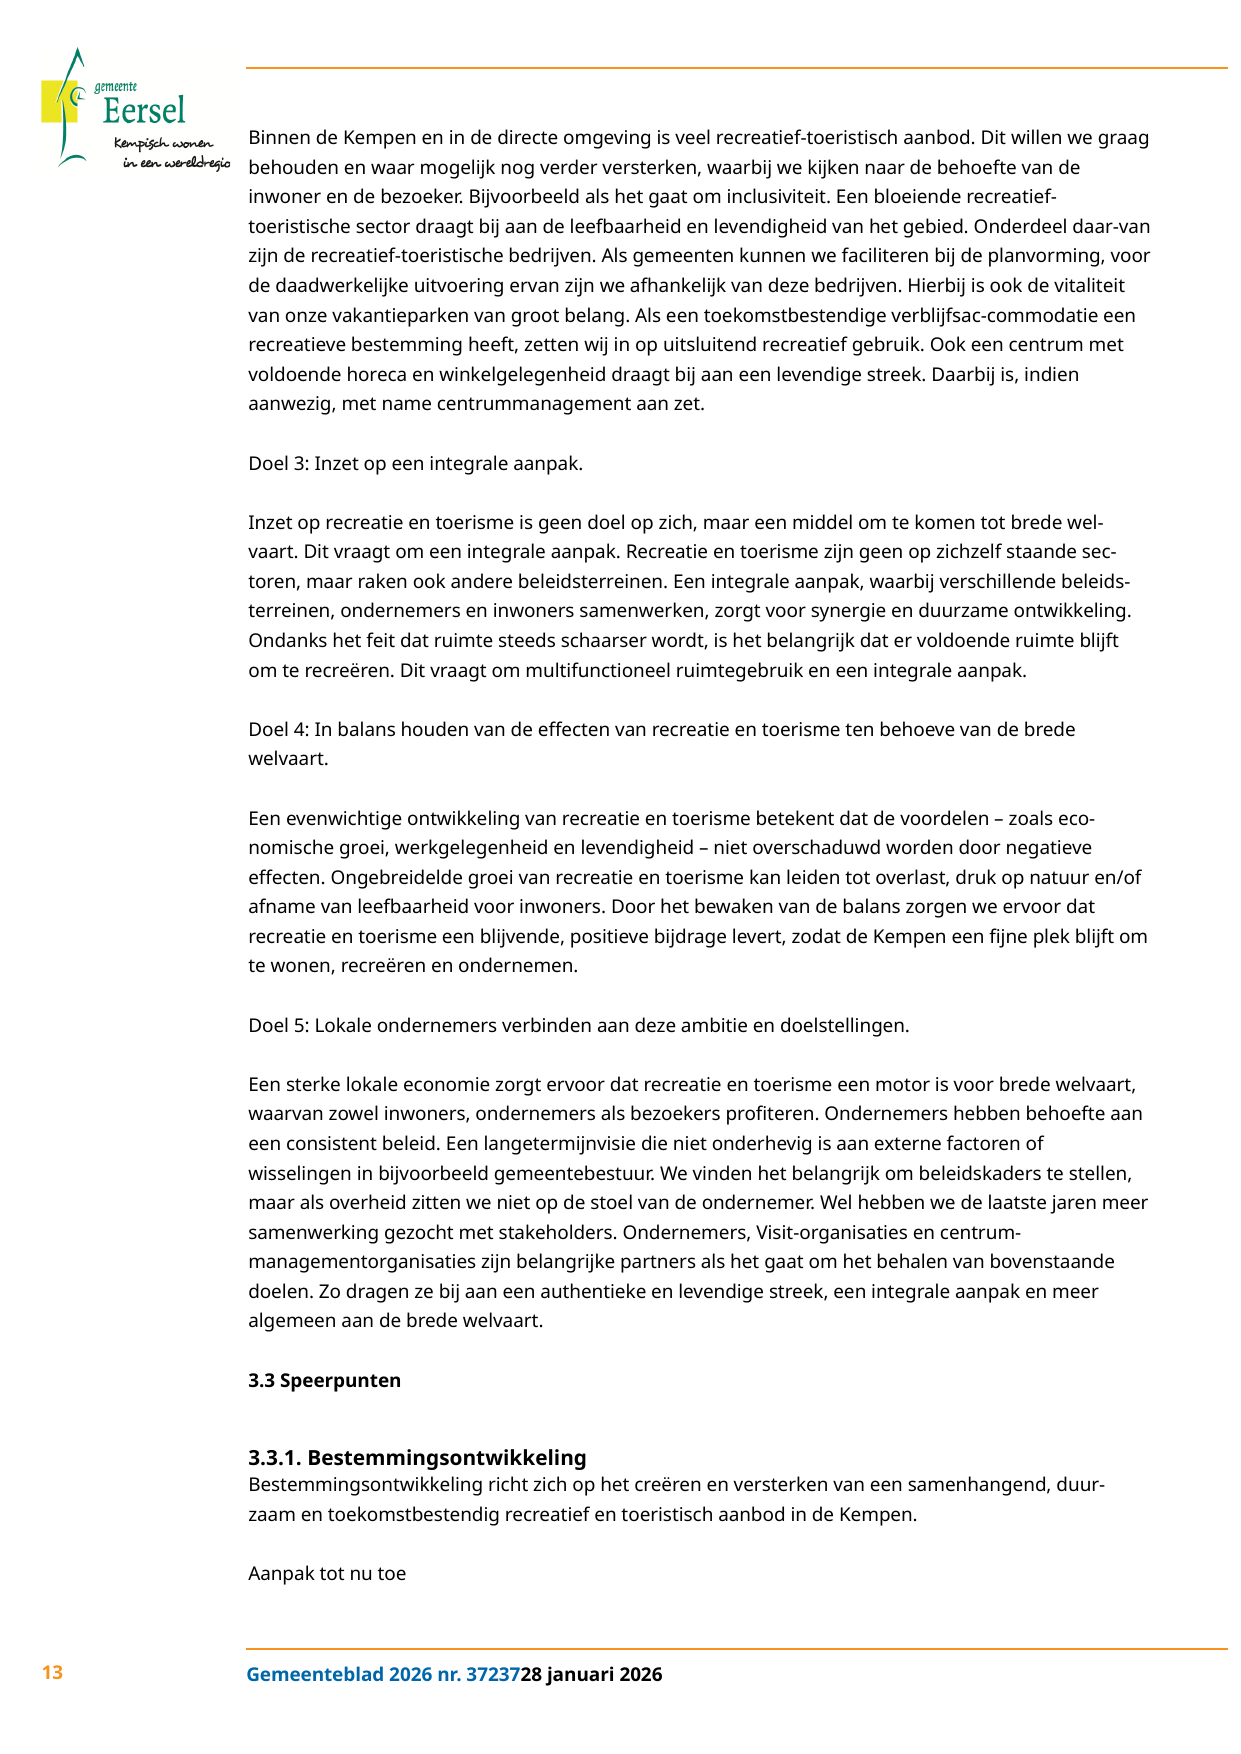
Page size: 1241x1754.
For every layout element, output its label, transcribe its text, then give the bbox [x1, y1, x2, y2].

picture [41, 47, 231, 172]
text Binnen de Kempen en in de directe omgeving is veel recreatief-toeristisch aanbod. Dit willen we graag behouden en waar mogelijk nog verder versterken, waarbij we kijken naar de behoefte van de inwoner en de bezoeker. Bijvoorbeeld als het gaat om inclusiviteit. Een bloeiende recreatief-toeristische sector draagt bij aan de leefbaarheid en levendigheid van het gebied. Onderdeel daar-van zijn de recreatief-toeristische bedrijven. Als gemeenten kunnen we faciliteren bij de planvorming, voor de daadwerkelijke uitvoering ervan zijn we afhankelijk van deze bedrijven. Hierbij is ook de vitaliteit van onze vakantieparken van groot belang. Als een toekomstbestendige verblijfsac-commodatie een recreatieve bestemming heeft, zetten wij in op uitsluitend recreatief gebruik. Ook een centrum met voldoende horeca en winkelgelegenheid draagt bij aan een levendige streek. Daarbij is, indien aanwezig, met name centrummanagement aan zet. [248, 124, 1152, 416]
text Doel 5: Lokale ondernemers verbinden aan deze ambitie en doelstellingen. [248, 1012, 1152, 1038]
text 3.3 Speerpunten [248, 1367, 1152, 1393]
text Een sterke lokale economie zorgt ervoor dat recreatie en toerisme een motor is voor brede welvaart, waarvan zowel inwoners, ondernemers als bezoekers profiteren. Ondernemers hebben behoefte aan een consistent beleid. Een langetermijnvisie die niet onderhevig is aan externe factoren of wisselingen in bijvoorbeeld gemeentebestuur. We vinden het belangrijk om beleidskaders te stellen, maar als overheid zitten we niet op de stoel van de ondernemer. Wel hebben we de laatste jaren meer samenwerking gezocht met stakeholders. Ondernemers, Visit-organisaties en centrum-managementorganisaties zijn belangrijke partners als het gaat om het behalen van bovenstaande doelen. Zo dragen ze bij aan een authentieke en levendige streek, een integrale aanpak en meer algemeen aan de brede welvaart. [248, 1071, 1152, 1333]
text Inzet op recreatie en toerisme is geen doel op zich, maar een middel om te komen tot brede wel-vaart. Dit vraagt om een integrale aanpak. Recreatie en toerisme zijn geen op zichzelf staande sec-toren, maar raken ook andere beleidsterreinen. Een integrale aanpak, waarbij verschillende beleids-terreinen, ondernemers en inwoners samenwerken, zorgt voor synergie en duurzame ontwikkeling. Ondanks het feit dat ruimte steeds schaarser wordt, is het belangrijk dat er voldoende ruimte blijft om te recreëren. Dit vraagt om multifunctioneel ruimtegebruik en een integrale aanpak. [248, 509, 1152, 683]
text Bestemmingsontwikkeling richt zich op het creëren en versterken van een samenhangend, duur-zaam en toekomstbestendig recreatief en toeristisch aanbod in de Kempen. [248, 1471, 1152, 1527]
text Aanpak tot nu toe [248, 1560, 1152, 1586]
text Doel 3: Inzet op een integrale aanpak. [248, 450, 1152, 476]
text Doel 4: In balans houden van de effecten van recreatie en toerisme ten behoeve van de brede welvaart. [248, 716, 1152, 771]
text Een evenwichtige ontwikkeling van recreatie en toerisme betekent dat de voordelen – zoals eco-nomische groei, werkgelegenheid en levendigheid – niet overschaduwd worden door negatieve effecten. Ongebreidelde groei van recreatie en toerisme kan leiden tot overlast, druk op natuur en/of afname van leefbaarheid voor inwoners. Door het bewaken van de balans zorgen we ervoor dat recreatie en toerisme een blijvende, positieve bijdrage levert, zodat de Kempen een fijne plek blijft om te wonen, recreëren en ondernemen. [248, 805, 1152, 978]
text 3.3.1. Bestemmingsontwikkeling [248, 1443, 1152, 1471]
